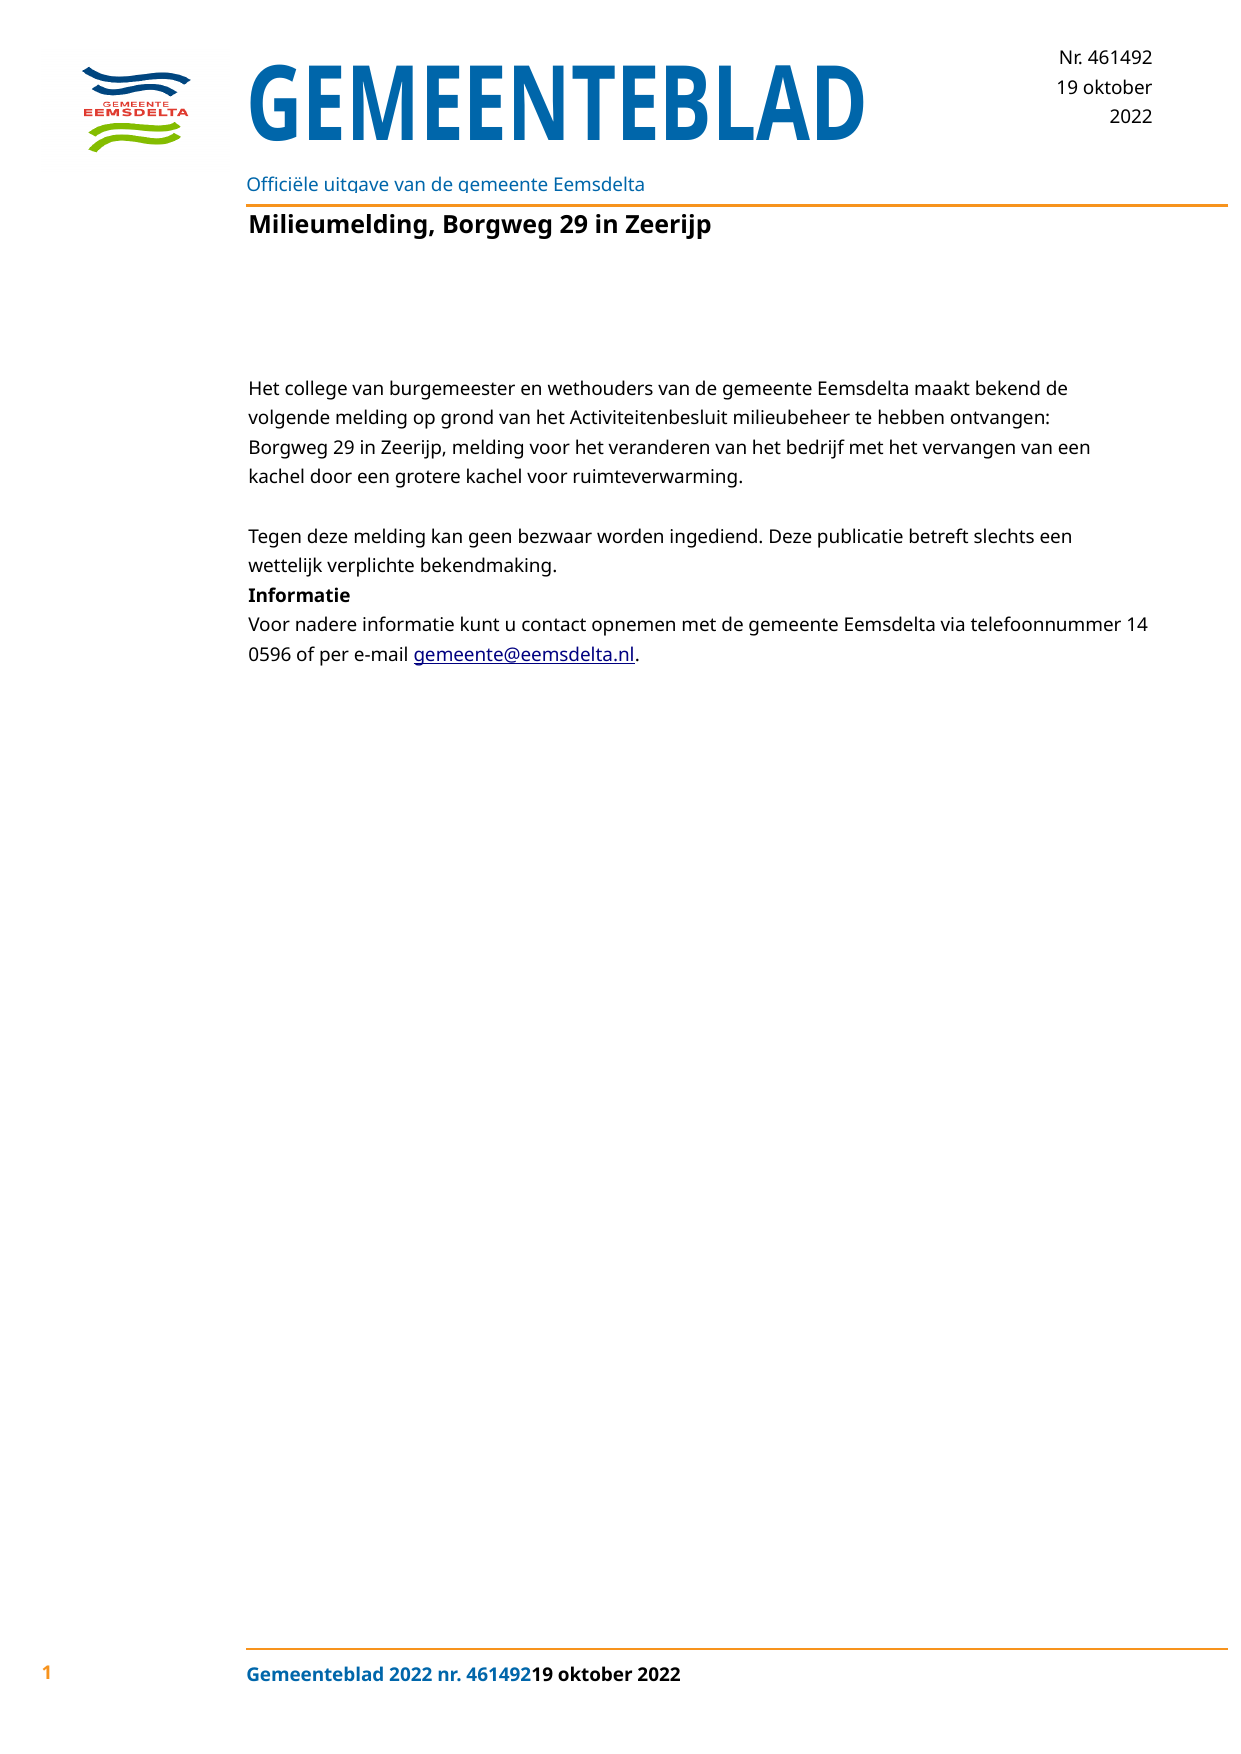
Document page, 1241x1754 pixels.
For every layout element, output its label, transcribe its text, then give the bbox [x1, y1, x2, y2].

text Tegen deze melding kan geen bezwaar worden ingediend. Deze publicatie betreft slechts een wettelijk verplichte bekendmaking. [248, 523, 1152, 578]
text Het college van burgemeester en wethouders van de gemeente Eemsdelta maakt bekend de volgende melding op grond van het Activiteitenbesluit milieubeheer te hebben ontvangen: [248, 375, 1152, 430]
text Borgweg 29 in Zeerijp, melding voor het veranderen van het bedrijf met het vervangen van een kachel door een grotere kachel voor ruimteverwarming. [248, 434, 1152, 489]
text Informatie [248, 582, 1152, 608]
text Voor nadere informatie kunt u contact opnemen met de gemeente Eemsdelta via telefoonnummer 14 0596 of per e-mail gemeente@eemsdelta.nl. [248, 612, 1152, 667]
picture [41, 47, 231, 172]
text Milieumelding, Borgweg 29 in Zeerijp [248, 207, 1152, 241]
